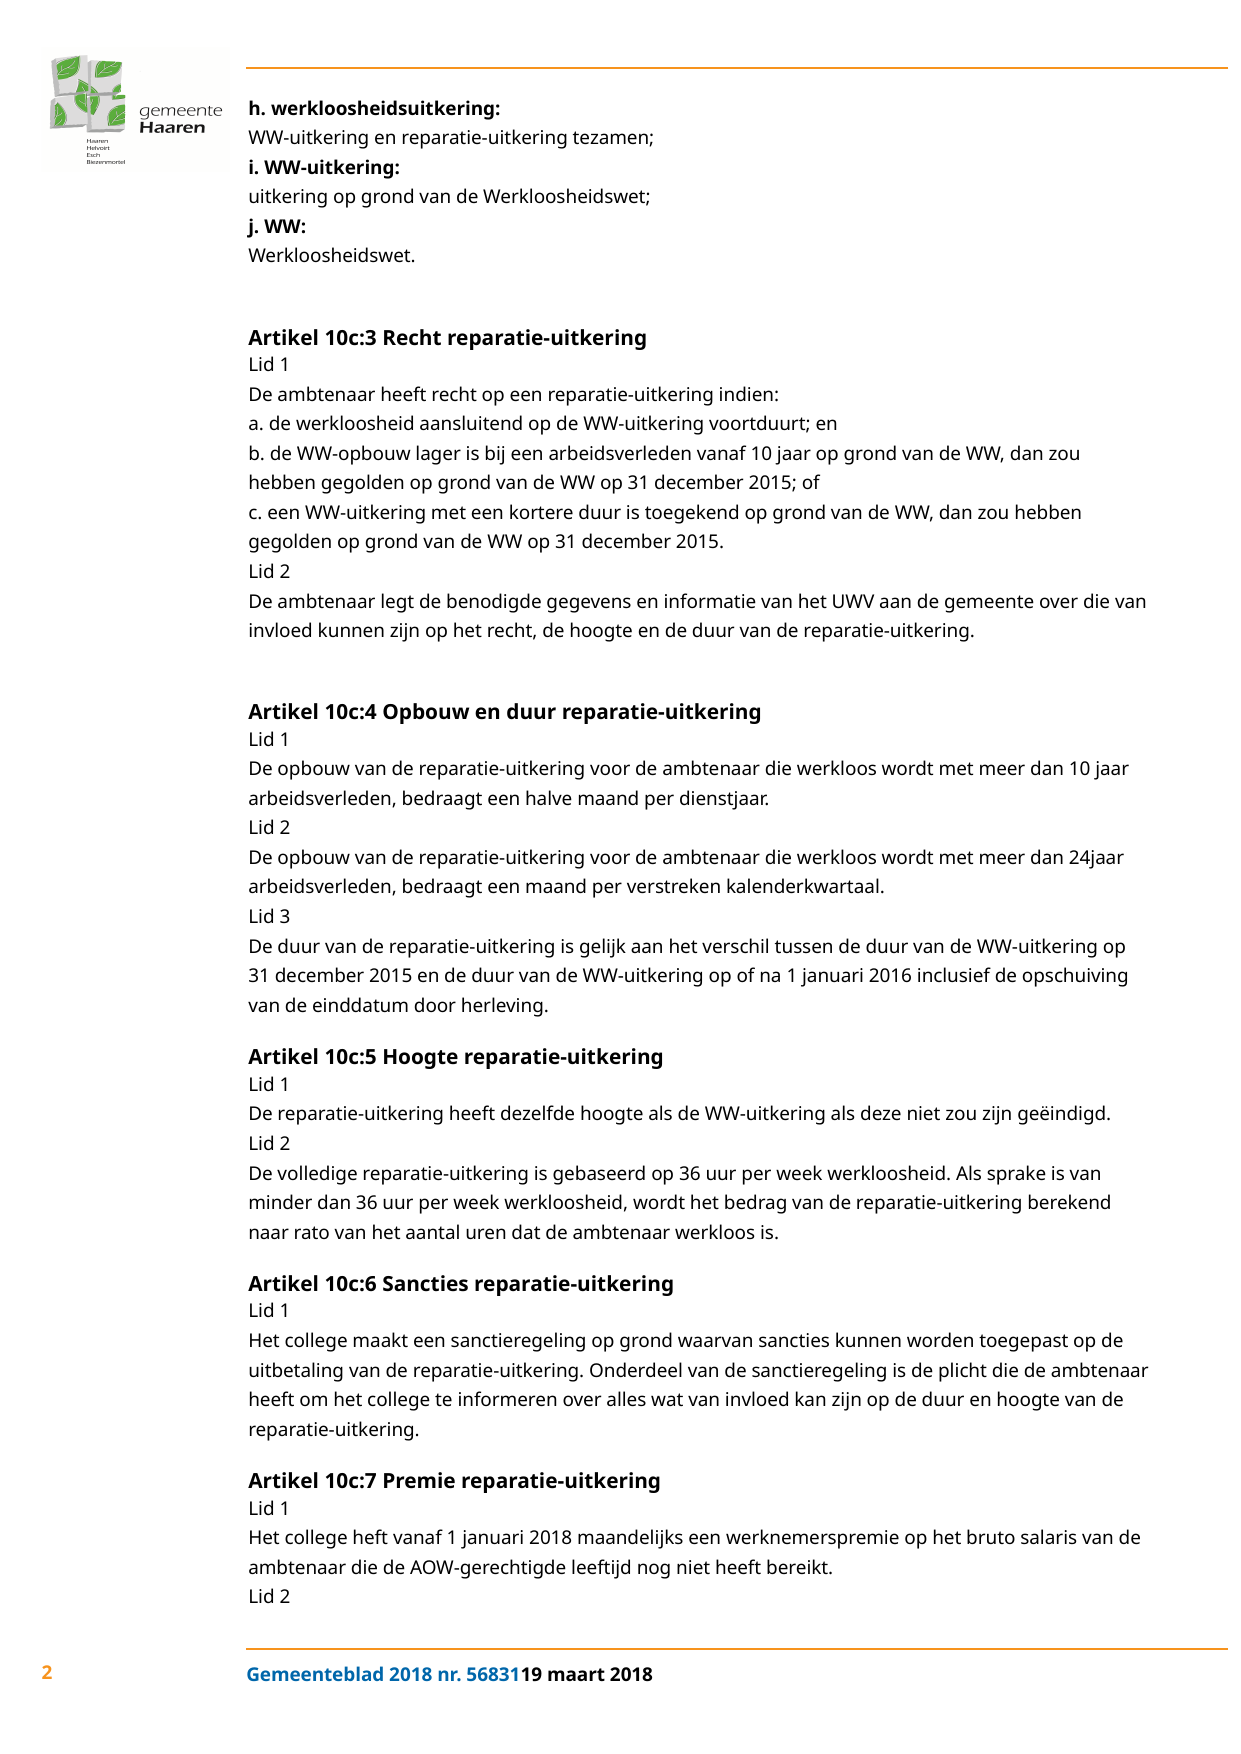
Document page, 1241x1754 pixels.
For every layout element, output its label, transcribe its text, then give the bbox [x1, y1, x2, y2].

text h. werkloosheidsuitkering: [248, 95, 1152, 121]
text Lid 1 [248, 1298, 1152, 1323]
text De opbouw van de reparatie-uitkering voor de ambtenaar die werkloos wordt met meer dan 24jaar arbeidsverleden, bedraagt een maand per verstreken kalenderkwartaal. [248, 844, 1152, 899]
text i. WW-uitkering: [248, 154, 1152, 180]
text Artikel 10c:5 Hoogte reparatie-uitkering [248, 1042, 1152, 1071]
text De ambtenaar heeft recht op een reparatie-uitkering indien: [248, 381, 1152, 406]
text Artikel 10c:4 Opbouw en duur reparatie-uitkering [248, 697, 1152, 726]
text Lid 1 [248, 726, 1152, 752]
text De duur van de reparatie-uitkering is gelijk aan het verschil tussen de duur van de WW-uitkering op 31 december 2015 en de duur van de WW-uitkering op of na 1 januari 2016 inclusief de opschuiving van de einddatum door herleving. [248, 933, 1152, 1018]
text j. WW: [248, 213, 1152, 239]
text Lid 2 [248, 1130, 1152, 1156]
text Werkloosheidswet. [248, 243, 1152, 268]
text De opbouw van de reparatie-uitkering voor de ambtenaar die werkloos wordt met meer dan 10 jaar arbeidsverleden, bedraagt een halve maand per dienstjaar. [248, 755, 1152, 811]
text Het college heft vanaf 1 januari 2018 maandelijks een werknemerspremie op het bruto salaris van de ambtenaar die de AOW-gerechtigde leeftijd nog niet heeft bereikt. [248, 1524, 1152, 1580]
text Artikel 10c:6 Sancties reparatie-uitkering [248, 1269, 1152, 1298]
text De reparatie-uitkering heeft dezelfde hoogte als de WW-uitkering als deze niet zou zijn geëindigd. [248, 1101, 1152, 1126]
text Lid 2 [248, 814, 1152, 840]
text De ambtenaar legt de benodigde gegevens en informatie van het UWV aan de gemeente over die van invloed kunnen zijn op het recht, de hoogte en de duur van de reparatie-uitkering. [248, 588, 1152, 643]
text a. de werkloosheid aansluitend op de WW-uitkering voortduurt; en [248, 410, 1152, 436]
text Lid 2 [248, 558, 1152, 584]
text c. een WW-uitkering met een kortere duur is toegekend op grond van de WW, dan zou hebben gegolden op grond van de WW op 31 december 2015. [248, 499, 1152, 554]
text Artikel 10c:7 Premie reparatie-uitkering [248, 1466, 1152, 1495]
text WW-uitkering en reparatie-uitkering tezamen; [248, 124, 1152, 150]
text Lid 1 [248, 1071, 1152, 1097]
text uitkering op grond van de Werkloosheidswet; [248, 183, 1152, 209]
text Lid 2 [248, 1584, 1152, 1609]
text Het college maakt een sanctieregeling op grond waarvan sancties kunnen worden toegepast op de uitbetaling van de reparatie-uitkering. Onderdeel van de sanctieregeling is de plicht die de ambtenaar heeft om het college te informeren over alles wat van invloed kan zijn op de duur en hoogte van de reparatie-uitkering. [248, 1327, 1152, 1442]
text Lid 3 [248, 903, 1152, 929]
text De volledige reparatie-uitkering is gebaseerd op 36 uur per week werkloosheid. Als sprake is van minder dan 36 uur per week werkloosheid, wordt het bedrag van de reparatie-uitkering berekend naar rato van het aantal uren dat de ambtenaar werkloos is. [248, 1160, 1152, 1244]
text Lid 1 [248, 1495, 1152, 1521]
text b. de WW-opbouw lager is bij een arbeidsverleden vanaf 10 jaar op grond van de WW, dan zou hebben gegolden op grond van de WW op 31 december 2015; of [248, 440, 1152, 495]
picture [41, 47, 231, 172]
text Artikel 10c:3 Recht reparatie-uitkering [248, 323, 1152, 351]
text Lid 1 [248, 351, 1152, 377]
